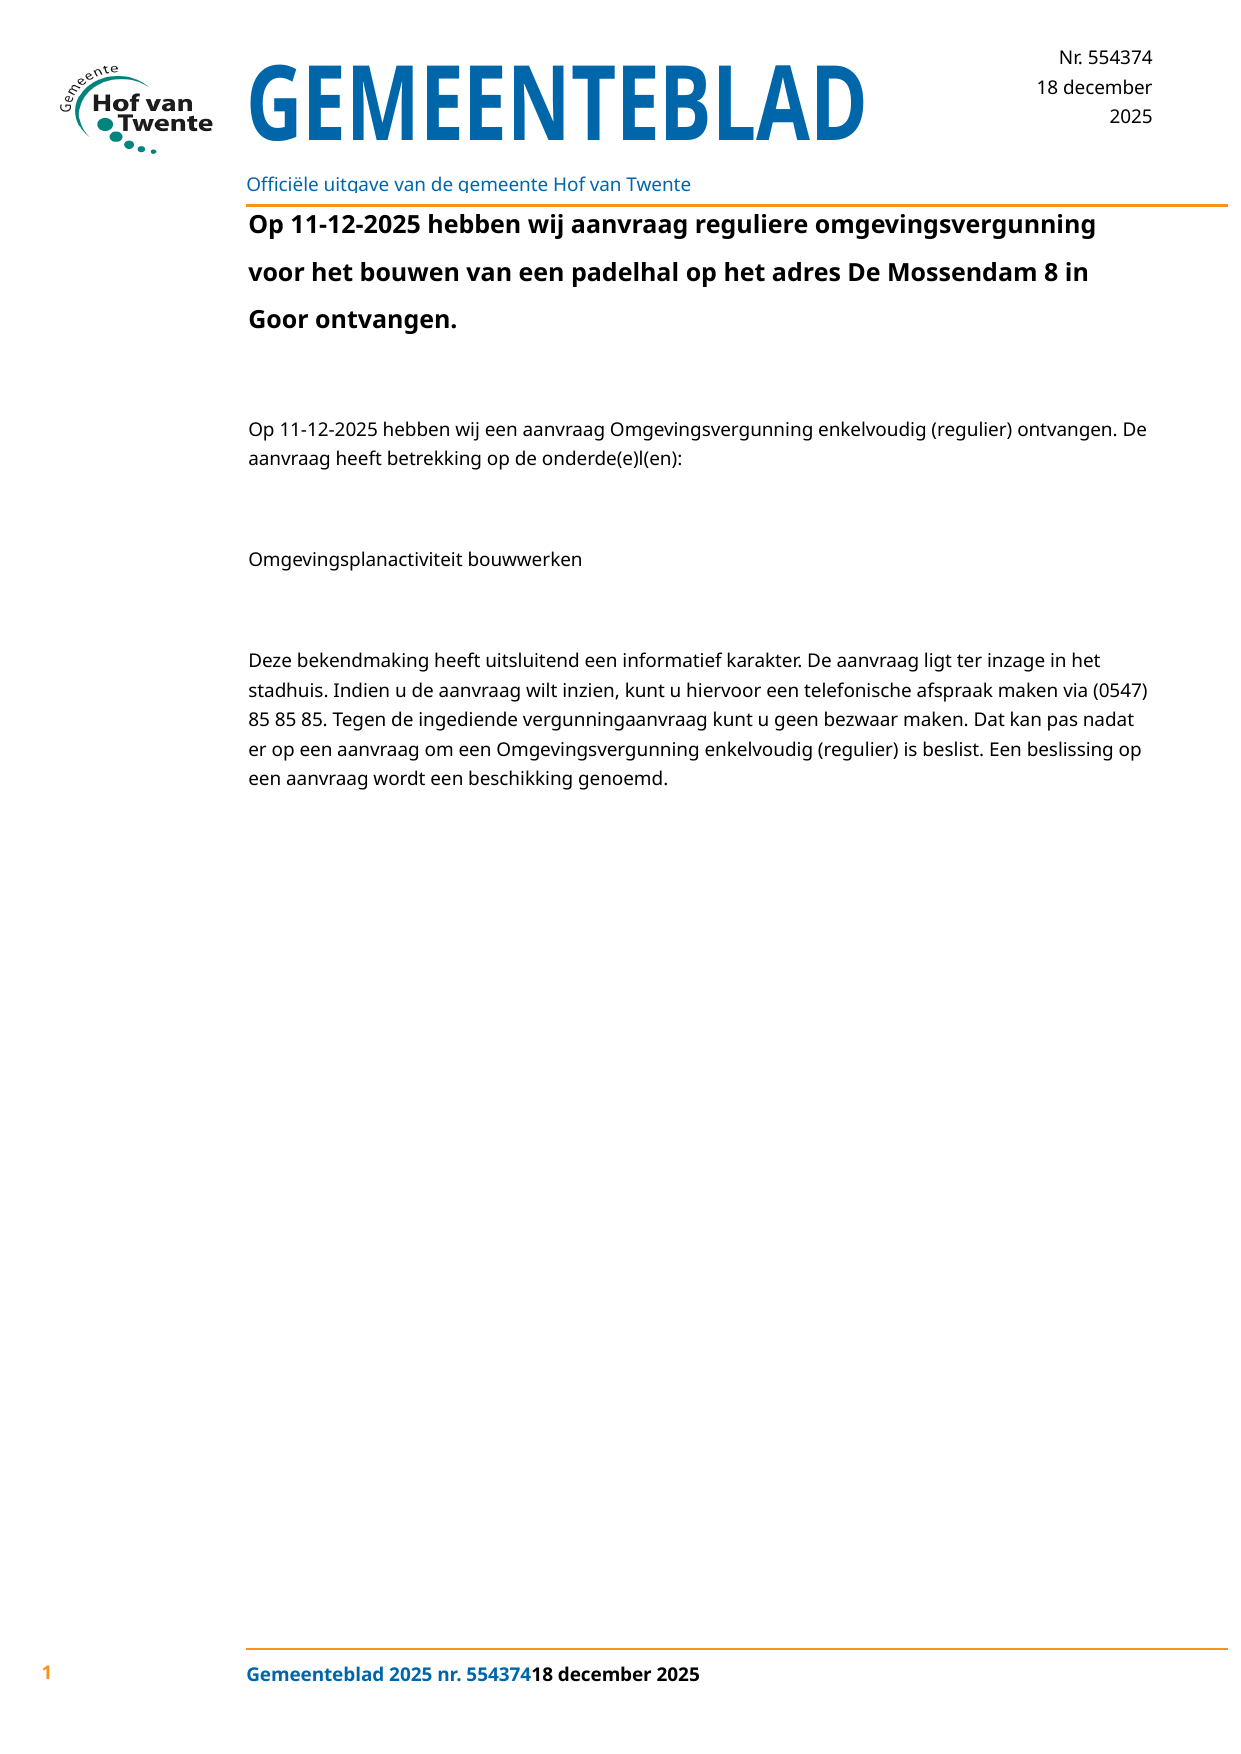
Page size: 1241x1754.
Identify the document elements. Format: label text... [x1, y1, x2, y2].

text Op 11-12-2025 hebben wij aanvraag reguliere omgevingsvergunning voor het bouwen van een padelhal op het adres De Mossendam 8 in Goor ontvangen. [248, 207, 1152, 336]
picture [41, 47, 231, 172]
text Op 11-12-2025 hebben wij een aanvraag Omgevingsvergunning enkelvoudig (regulier) ontvangen. De aanvraag heeft betrekking op de onderde(e)l(en): [248, 416, 1152, 471]
text Deze bekendmaking heeft uitsluitend een informatief karakter. De aanvraag ligt ter inzage in het stadhuis. Indien u de aanvraag wilt inzien, kunt u hiervoor een telefonische afspraak maken via (0547) 85 85 85. Tegen de ingediende vergunningaanvraag kunt u geen bezwaar maken. Dat kan pas nadat er op een aanvraag om een Omgevingsvergunning enkelvoudig (regulier) is beslist. Een beslissing op een aanvraag wordt een beschikking genoemd. [248, 647, 1152, 791]
text Omgevingsplanactiviteit bouwwerken [248, 546, 1152, 572]
